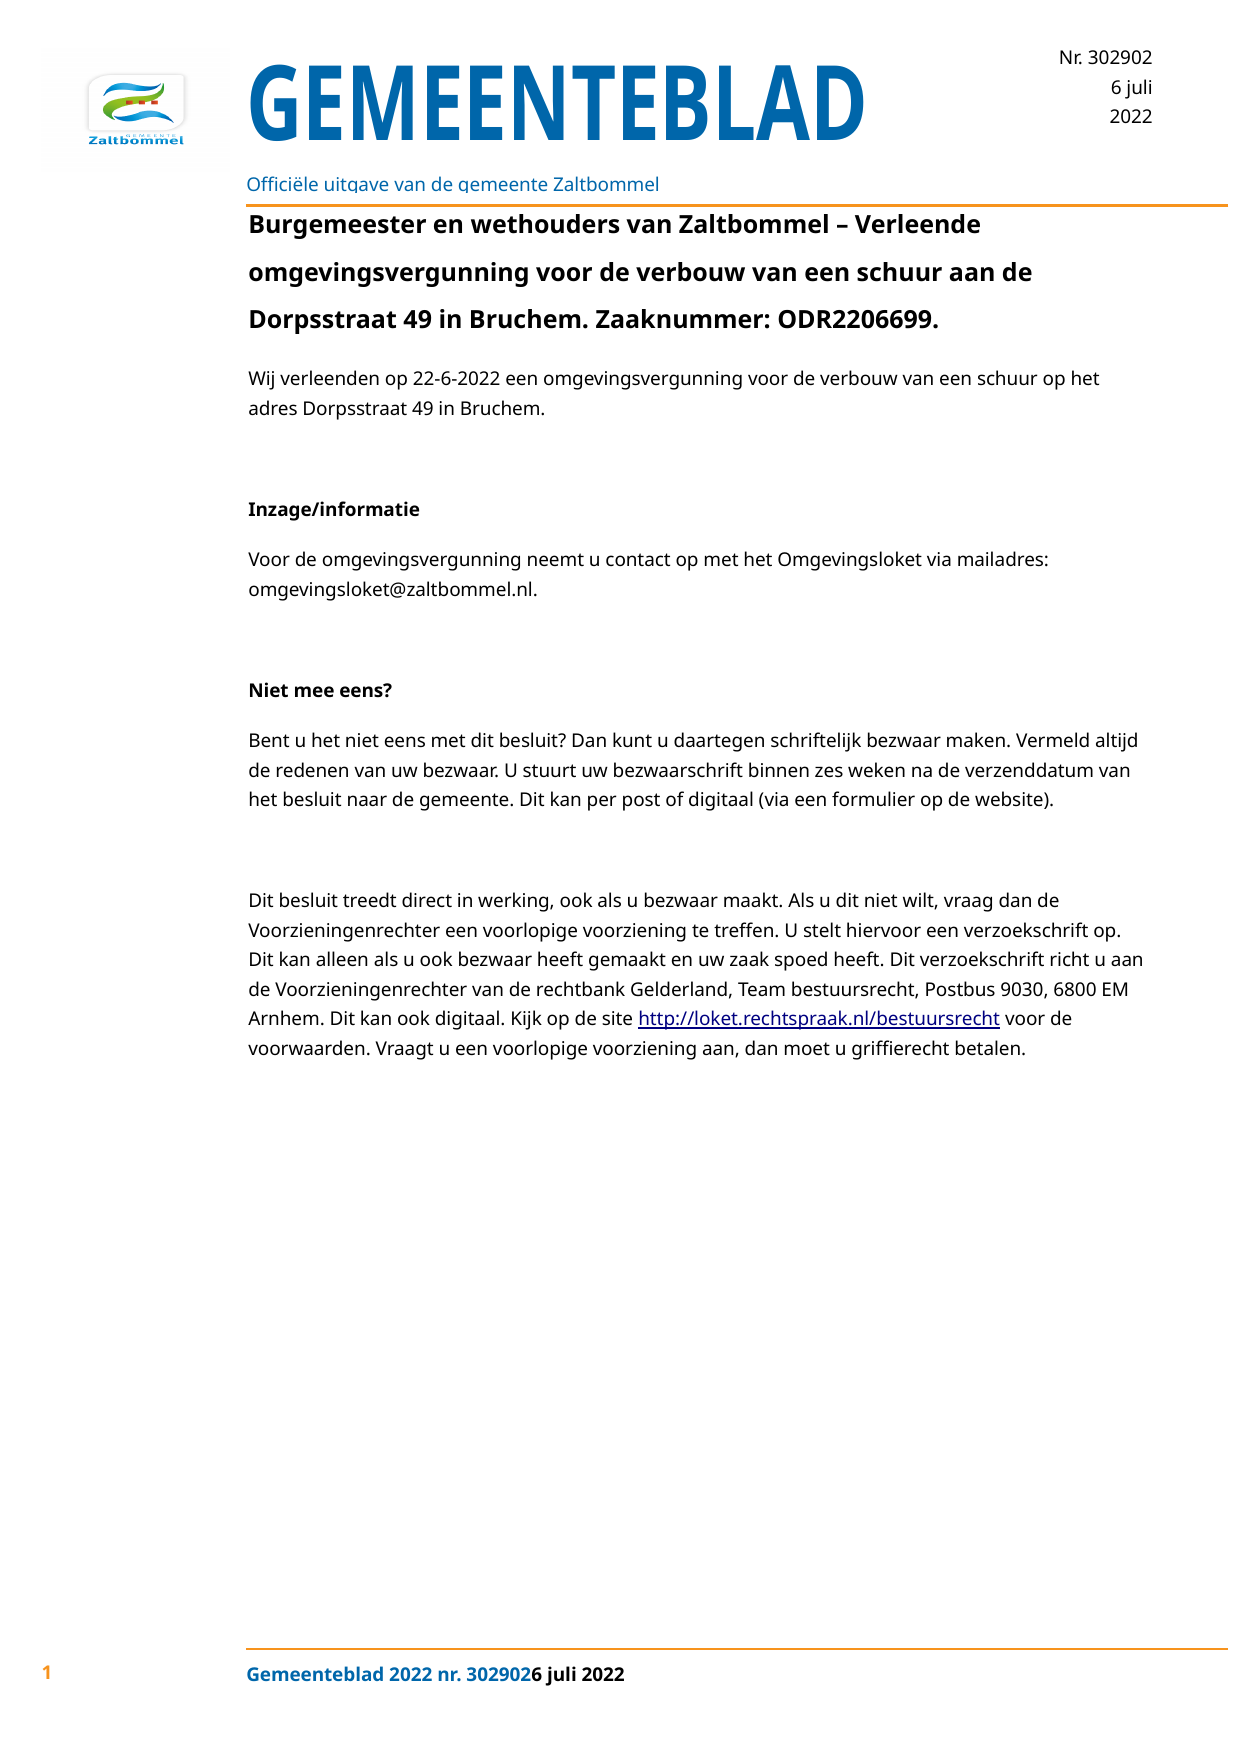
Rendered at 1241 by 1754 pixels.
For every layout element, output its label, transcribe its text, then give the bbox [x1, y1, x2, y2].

text Inzage/informatie [248, 496, 1152, 522]
text Burgemeester en wethouders van Zaltbommel – Verleende omgevingsvergunning voor de verbouw van een schuur aan de Dorpsstraat 49 in Bruchem. Zaaknummer: ODR2206699. [248, 207, 1152, 336]
picture [41, 47, 231, 172]
text Dit besluit treedt direct in werking, ook als u bezwaar maakt. Als u dit niet wilt, vraag dan de Voorzieningenrechter een voorlopige voorziening te treffen. U stelt hiervoor een verzoekschrift op. Dit kan alleen als u ook bezwaar heeft gemaakt en uw zaak spoed heeft. Dit verzoekschrift richt u aan de Voorzieningenrechter van de rechtbank Gelderland, Team bestuursrecht, Postbus 9030, 6800 EM Arnhem. Dit kan ook digitaal. Kijk op de site http://loket.rechtspraak.nl/bestuursrecht voor de voorwaarden. Vraagt u een voorlopige voorziening aan, dan moet u griffierecht betalen. [248, 887, 1152, 1061]
text Voor de omgevingsvergunning neemt u contact op met het Omgevingsloket via mailadres: omgevingsloket@zaltbommel.nl. [248, 546, 1152, 602]
text Bent u het niet eens met dit besluit? Dan kunt u daartegen schriftelijk bezwaar maken. Vermeld altijd de redenen van uw bezwaar. U stuurt uw bezwaarschrift binnen zes weken na de verzenddatum van het besluit naar de gemeente. Dit kan per post of digitaal (via een formulier op de website). [248, 727, 1152, 812]
text Wij verleenden op 22-6-2022 een omgevingsvergunning voor de verbouw van een schuur op het adres Dorpsstraat 49 in Bruchem. [248, 366, 1152, 421]
text Niet mee eens? [248, 677, 1152, 702]
